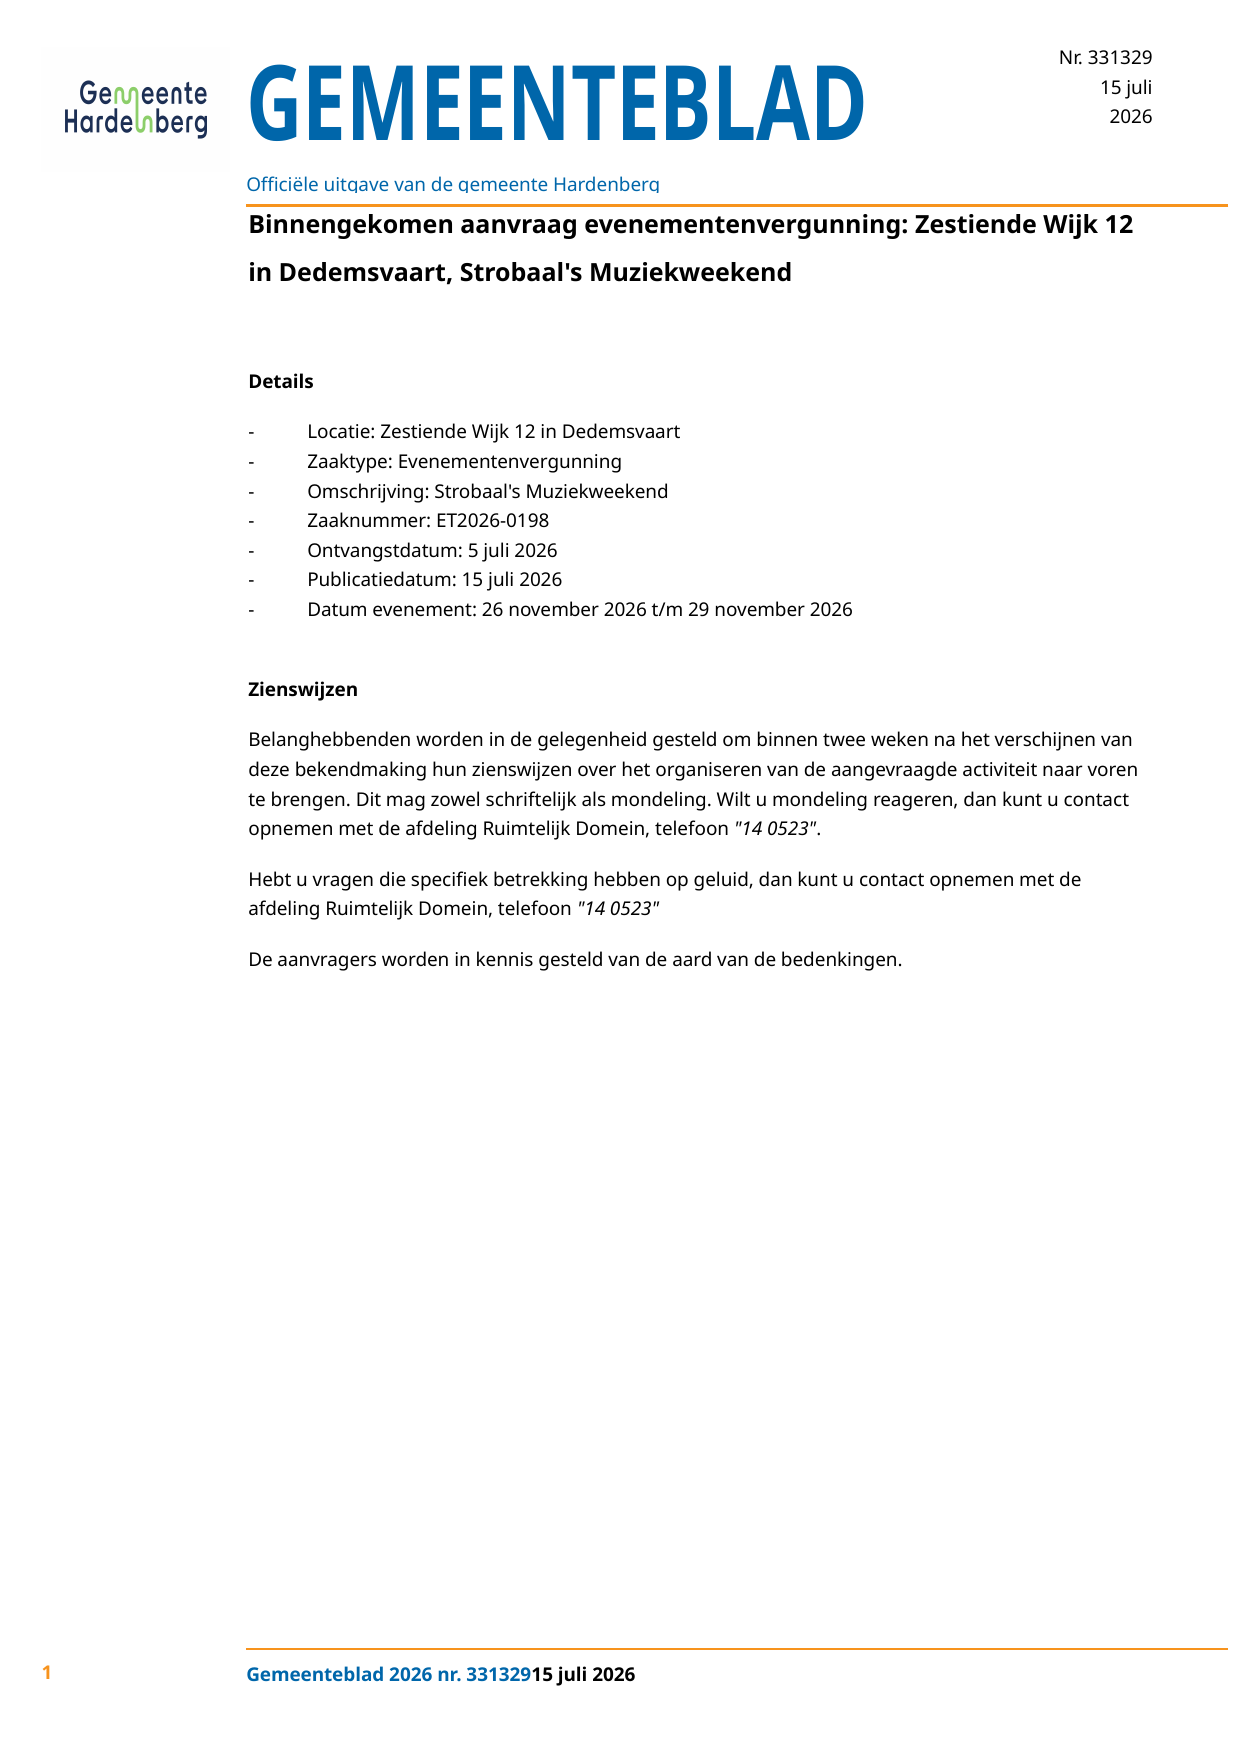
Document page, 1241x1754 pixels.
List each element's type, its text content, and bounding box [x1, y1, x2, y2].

list Datum evenement: 26 november 2026 t/m 29 november 2026 [248, 596, 1152, 622]
picture [41, 47, 231, 172]
text De aanvragers worden in kennis gesteld van de aard van de bedenkingen. [248, 946, 1152, 972]
text Details [248, 368, 1152, 394]
text Hebt u vragen die specifiek betrekking hebben op geluid, dan kunt u contact opnemen met de afdeling Ruimtelijk Domein, telefoon "14 0523" [248, 866, 1152, 921]
list Omschrijving: Strobaal's Muziekweekend [248, 478, 1152, 504]
text Belanghebbenden worden in de gelegenheid gesteld om binnen twee weken na het verschijnen van deze bekendmaking hun zienswijzen over het organiseren van de aangevraagde activiteit naar voren te brengen. Dit mag zowel schriftelijk als mondeling. Wilt u mondeling reageren, dan kunt u contact opnemen met de afdeling Ruimtelijk Domein, telefoon "14 0523". [248, 727, 1152, 841]
list Locatie: Zestiende Wijk 12 in Dedemsvaart [248, 419, 1152, 444]
list Publicatiedatum: 15 juli 2026 [248, 567, 1152, 592]
list Ontvangstdatum: 5 juli 2026 [248, 537, 1152, 563]
list Zaaktype: Evenementenvergunning [248, 448, 1152, 474]
text Binnengekomen aanvraag evenementenvergunning: Zestiende Wijk 12 in Dedemsvaart, Strobaal's Muziekweekend [248, 207, 1152, 288]
text Zienswijzen [248, 676, 1152, 702]
list Zaaknummer: ET2026-0198 [248, 507, 1152, 533]
